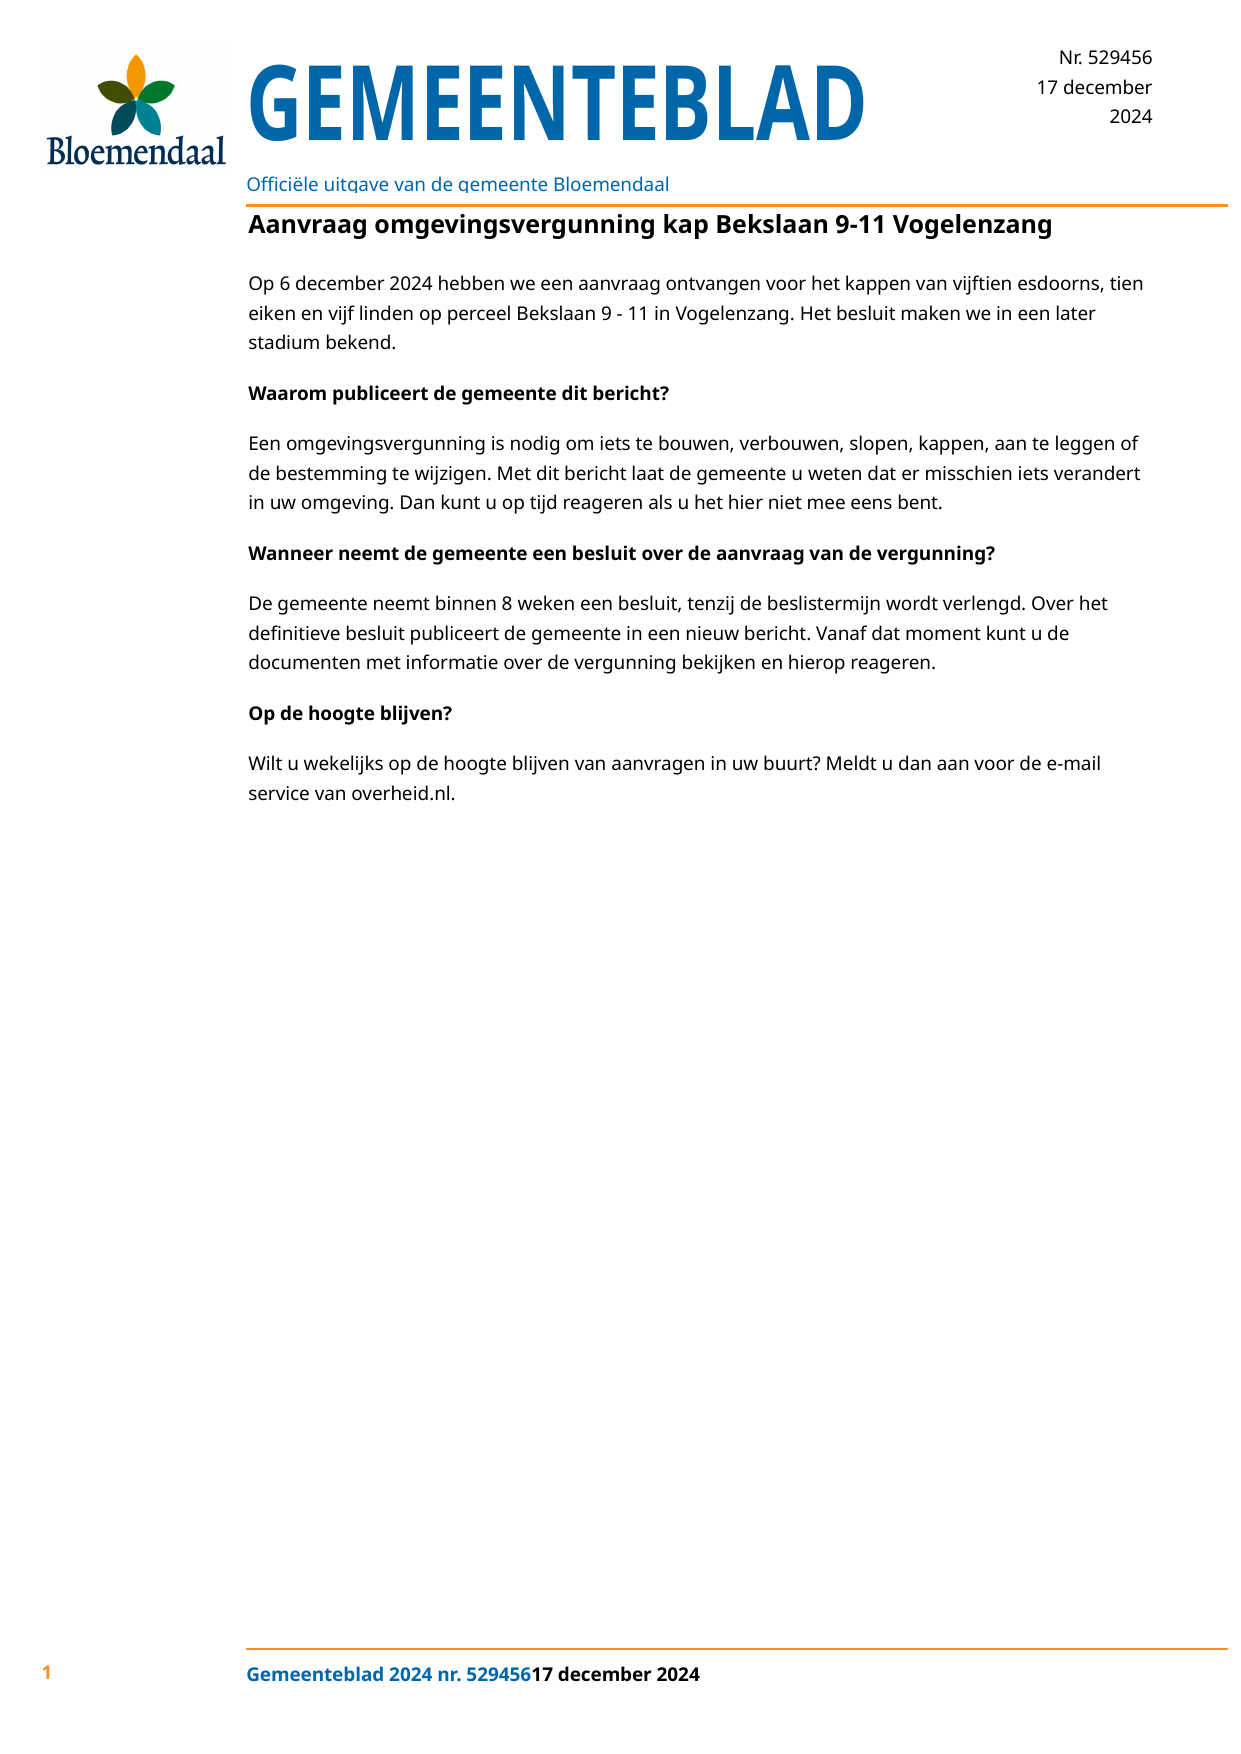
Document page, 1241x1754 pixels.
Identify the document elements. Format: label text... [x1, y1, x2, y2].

text Aanvraag omgevingsvergunning kap Bekslaan 9-11 Vogelenzang [248, 207, 1152, 241]
text Waarom publiceert de gemeente dit bericht? [248, 380, 1152, 406]
picture [41, 47, 231, 172]
text Op de hoogte blijven? [248, 700, 1152, 726]
text Een omgevingsvergunning is nodig om iets te bouwen, verbouwen, slopen, kappen, aan te leggen of de bestemming te wijzigen. Met dit bericht laat de gemeente u weten dat er misschien iets verandert in uw omgeving. Dan kunt u op tijd reageren als u het hier niet mee eens bent. [248, 430, 1152, 515]
text Wilt u wekelijks op de hoogte blijven van aanvragen in uw buurt? Meldt u dan aan voor de e-mail service van overheid.nl. [248, 750, 1152, 806]
text Wanneer neemt de gemeente een besluit over de aanvraag van de vergunning? [248, 540, 1152, 566]
text De gemeente neemt binnen 8 weken een besluit, tenzij de beslistermijn wordt verlengd. Over het definitieve besluit publiceert de gemeente in een nieuw bericht. Vanaf dat moment kunt u de documenten met informatie over de vergunning bekijken en hierop reageren. [248, 590, 1152, 675]
text Op 6 december 2024 hebben we een aanvraag ontvangen voor het kappen van vijftien esdoorns, tien eiken en vijf linden op perceel Bekslaan 9 - 11 in Vogelenzang. Het besluit maken we in een later stadium bekend. [248, 270, 1152, 355]
